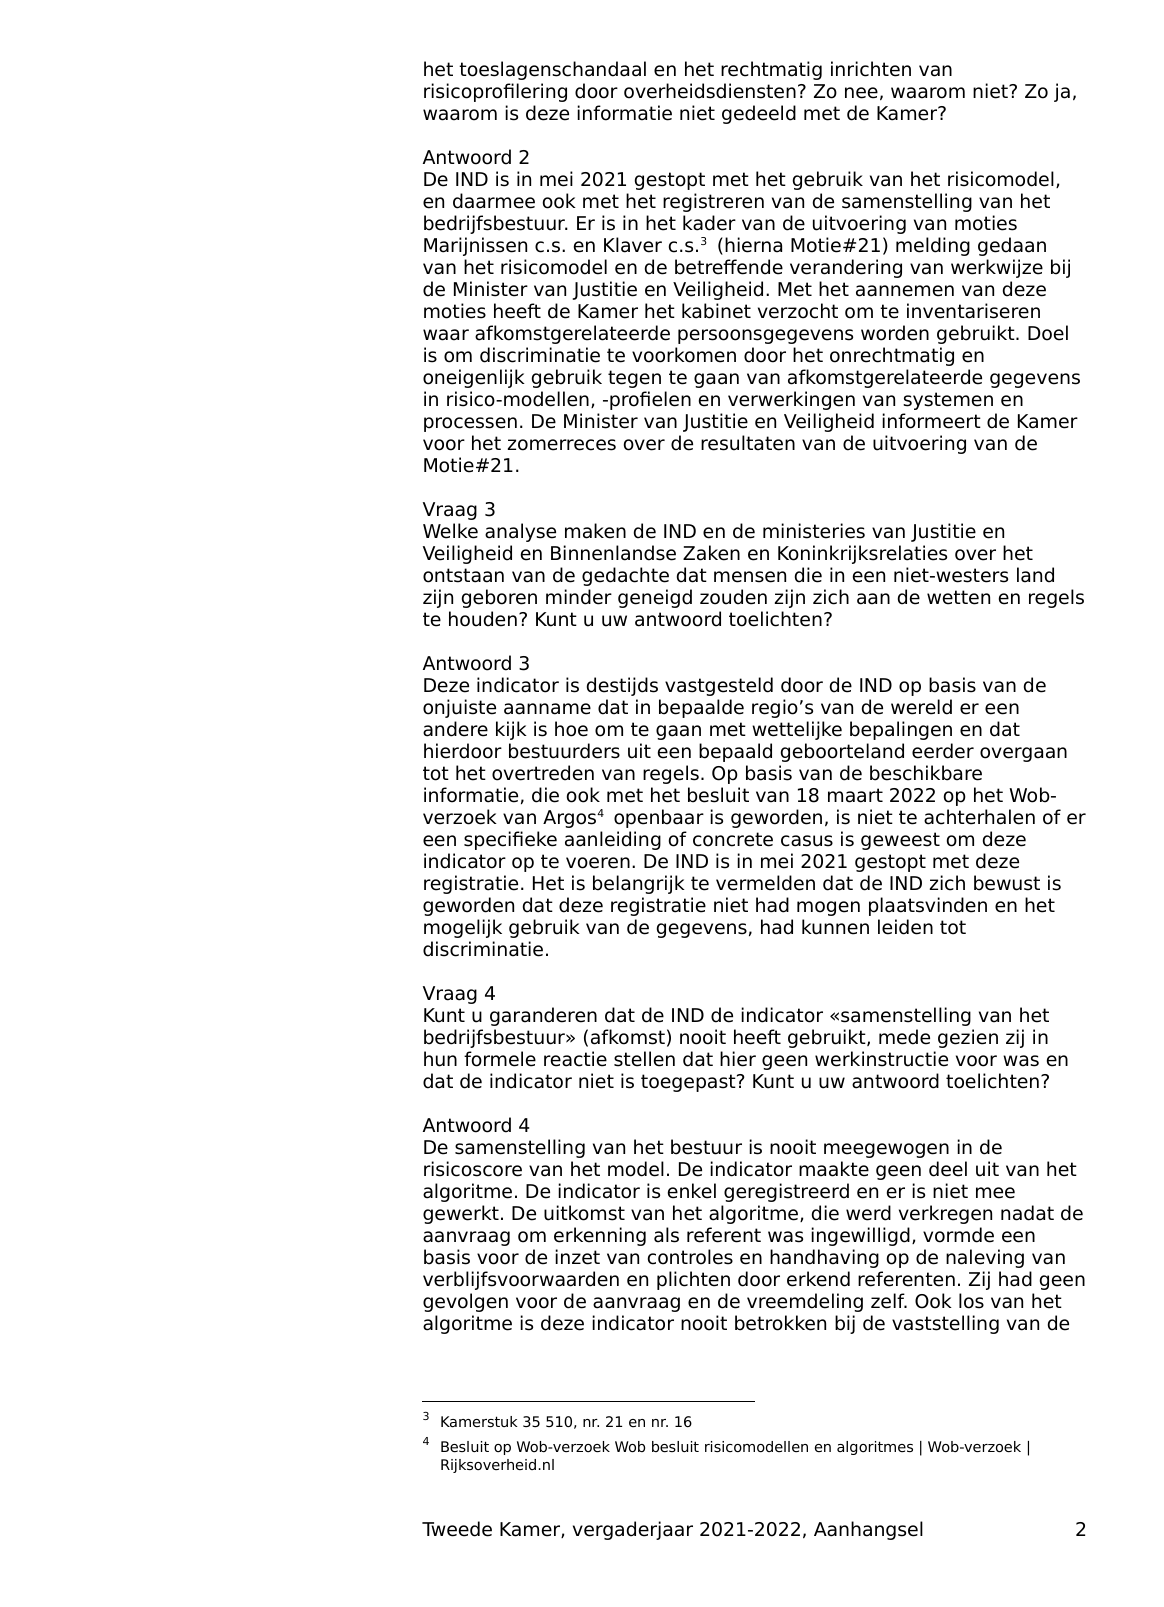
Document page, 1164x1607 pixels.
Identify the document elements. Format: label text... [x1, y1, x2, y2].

text Vraag 3 [422, 499, 1087, 521]
text De samenstelling van het bestuur is nooit meegewogen in de risicoscore van het model. De indicator maakte geen deel uit van het algoritme. De indicator is enkel geregistreerd en er is niet mee gewerkt. De uitkomst van het algoritme, die werd verkregen nadat de aanvraag om erkenning als referent was ingewilligd, vormde een basis voor de inzet van controles en handhaving op de naleving van verblijfsvoorwaarden en plichten door erkend referenten. Zij had geen gevolgen voor de aanvraag en de vreemdeling zelf. Ook los van het algoritme is deze indicator nooit betrokken bij de vaststelling van de [422, 1137, 1087, 1335]
text Deze indicator is destijds vastgesteld door de IND op basis van de onjuiste aanname dat in bepaalde regio’s van de wereld er een andere kijk is hoe om te gaan met wettelijke bepalingen en dat hierdoor bestuurders uit een bepaald geboorteland eerder overgaan tot het overtreden van regels. Op basis van de beschikbare informatie, die ook met het besluit van 18 maart 2022 op het Wob-verzoek van Argos openbaar is geworden, is niet te achterhalen of er een specifieke aanleiding of concrete casus is geweest om deze indicator op te voeren. De IND is in mei 2021 gestopt met deze registratie. Het is belangrijk te vermelden dat de IND zich bewust is geworden dat deze registratie niet had mogen plaatsvinden en het mogelijk gebruik van de gegevens, had kunnen leiden tot discriminatie. [422, 675, 1087, 961]
text Kamerstuk 35 510, nr. 21 en nr. 16 [422, 1410, 1087, 1432]
text Kunt u garanderen dat de IND de indicator «samenstelling van het bedrijfsbestuur» (afkomst) nooit heeft gebruikt, mede gezien zij in hun formele reactie stellen dat hier geen werkinstructie voor was en dat de indicator niet is toegepast? Kunt u uw antwoord toelichten? [422, 1005, 1087, 1093]
text Vraag 4 [422, 983, 1087, 1005]
text Welke analyse maken de IND en de ministeries van Justitie en Veiligheid en Binnenlandse Zaken en Koninkrijksrelaties over het ontstaan van de gedachte dat mensen die in een niet-westers land zijn geboren minder geneigd zouden zijn zich aan de wetten en regels te houden? Kunt u uw antwoord toelichten? [422, 521, 1087, 631]
text het toeslagenschandaal en het rechtmatig inrichten van risicoprofilering door overheidsdiensten? Zo nee, waarom niet? Zo ja, waarom is deze informatie niet gedeeld met de Kamer? [422, 59, 1087, 125]
text De IND is in mei 2021 gestopt met het gebruik van het risicomodel, en daarmee ook met het registreren van de samenstelling van het bedrijfsbestuur. Er is in het kader van de uitvoering van moties Marijnissen c.s. en Klaver c.s. (hierna Motie#21) melding gedaan van het risicomodel en de betreffende verandering van werkwijze bij de Minister van Justitie en Veiligheid. Met het aannemen van deze moties heeft de Kamer het kabinet verzocht om te inventariseren waar afkomstgerelateerde persoonsgegevens worden gebruikt. Doel is om discriminatie te voorkomen door het onrechtmatig en oneigenlijk gebruik tegen te gaan van afkomstgerelateerde gegevens in risico-modellen, -profielen en verwerkingen van systemen en processen. De Minister van Justitie en Veiligheid informeert de Kamer voor het zomerreces over de resultaten van de uitvoering van de Motie#21. [422, 169, 1087, 477]
text Antwoord 3 [422, 653, 1087, 675]
text Antwoord 2 [422, 147, 1087, 169]
text Besluit op Wob-verzoek Wob besluit risicomodellen en algoritmes | Wob-verzoek | Rijksoverheid.nl [422, 1435, 1087, 1474]
text Antwoord 4 [422, 1115, 1087, 1137]
